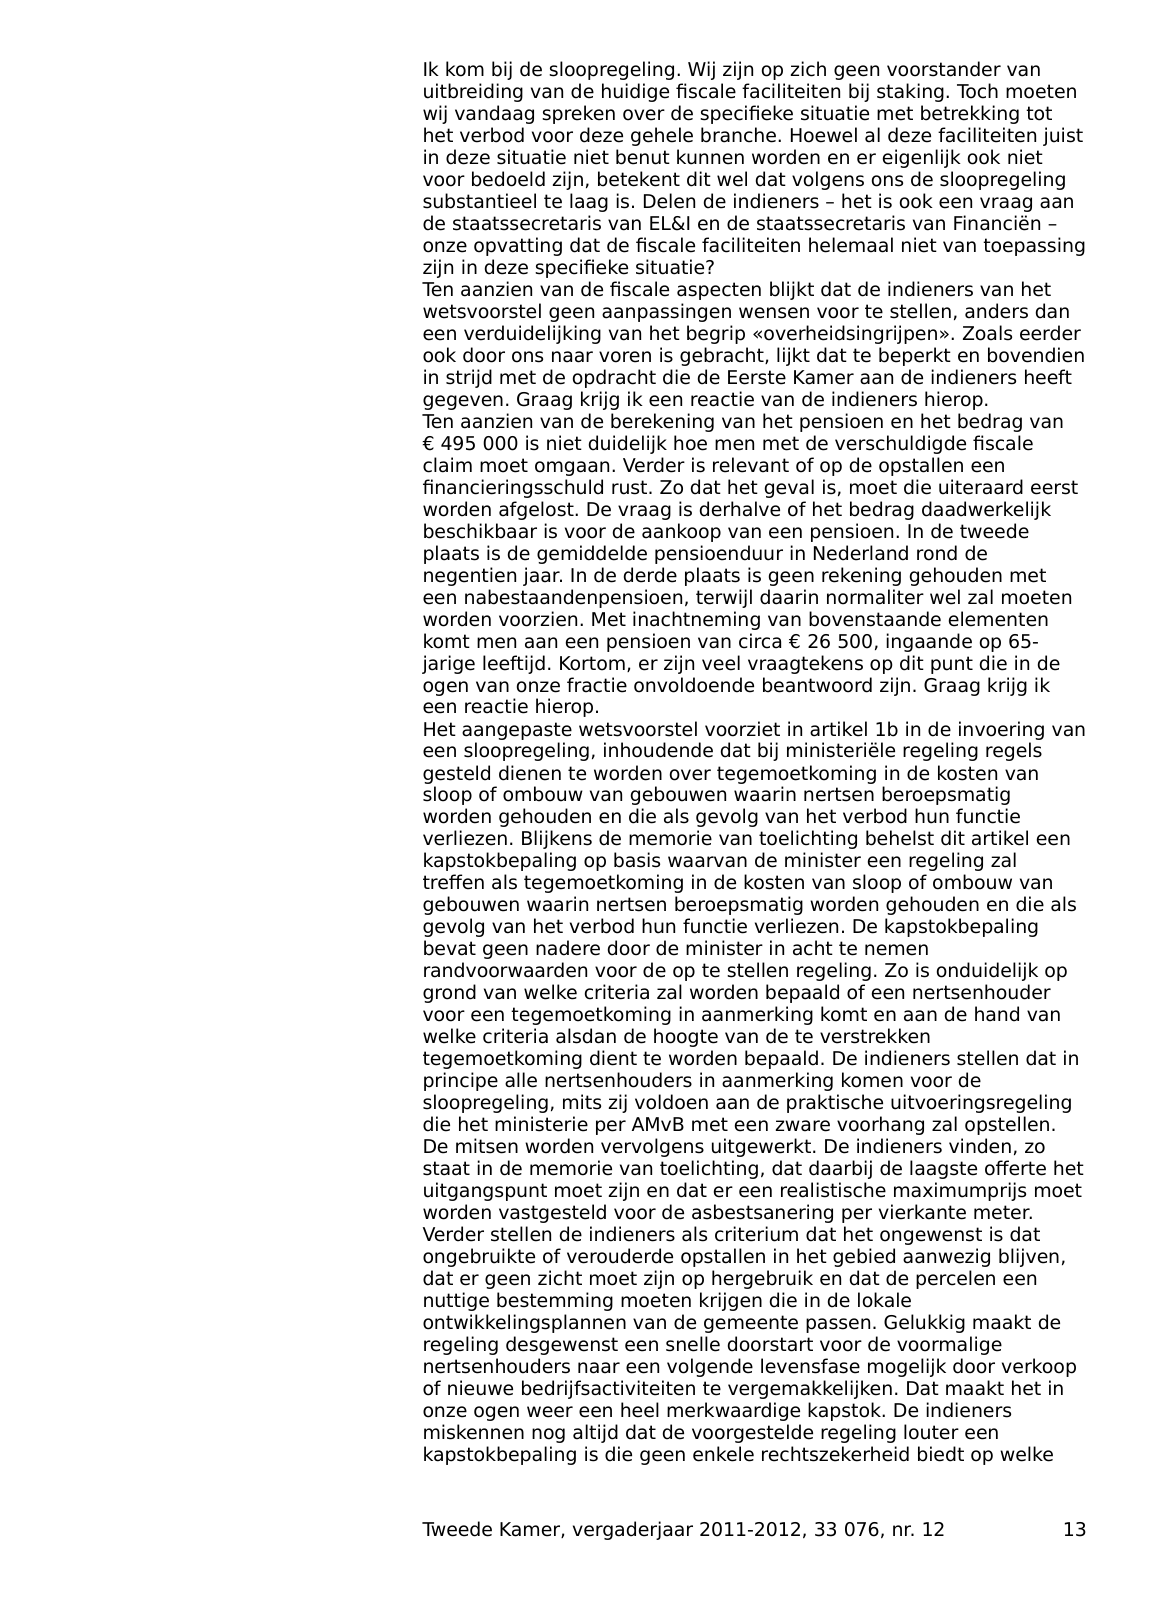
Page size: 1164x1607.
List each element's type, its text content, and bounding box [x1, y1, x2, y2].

text Ten aanzien van de berekening van het pensioen en het bedrag van € 495 000 is niet duidelijk hoe men met de verschuldigde fiscale claim moet omgaan. Verder is relevant of op de opstallen een financieringsschuld rust. Zo dat het geval is, moet die uiteraard eerst worden afgelost. De vraag is derhalve of het bedrag daadwerkelijk beschikbaar is voor de aankoop van een pensioen. In de tweede plaats is de gemiddelde pensioenduur in Nederland rond de negentien jaar. In de derde plaats is geen rekening gehouden met een nabestaandenpensioen, terwijl daarin normaliter wel zal moeten worden voorzien. Met inachtneming van bovenstaande elementen komt men aan een pensioen van circa € 26 500, ingaande op 65-jarige leeftijd. Kortom, er zijn veel vraagtekens op dit punt die in de ogen van onze fractie onvoldoende beantwoord zijn. Graag krijg ik een reactie hierop. [422, 411, 1087, 718]
text Het aangepaste wetsvoorstel voorziet in artikel 1b in de invoering van een sloopregeling, inhoudende dat bij ministeriële regeling regels gesteld dienen te worden over tegemoetkoming in de kosten van sloop of ombouw van gebouwen waarin nertsen beroepsmatig worden gehouden en die als gevolg van het verbod hun functie verliezen. Blijkens de memorie van toelichting behelst dit artikel een kapstokbepaling op basis waarvan de minister een regeling zal treffen als tegemoetkoming in de kosten van sloop of ombouw van gebouwen waarin nertsen beroepsmatig worden gehouden en die als gevolg van het verbod hun functie verliezen. De kapstokbepaling bevat geen nadere door de minister in acht te nemen randvoorwaarden voor de op te stellen regeling. Zo is onduidelijk op grond van welke criteria zal worden bepaald of een nertsenhouder voor een tegemoetkoming in aanmerking komt en aan de hand van welke criteria alsdan de hoogte van de te verstrekken tegemoetkoming dient te worden bepaald. De indieners stellen dat in principe alle nertsenhouders in aanmerking komen voor de sloopregeling, mits zij voldoen aan de praktische uitvoeringsregeling die het ministerie per AMvB met een zware voorhang zal opstellen. De mitsen worden vervolgens uitgewerkt. De indieners vinden, zo staat in de memorie van toelichting, dat daarbij de laagste offerte het uitgangspunt moet zijn en dat er een realistische maximumprijs moet worden vastgesteld voor de asbestsanering per vierkante meter. [422, 718, 1087, 1224]
text Ik kom bij de sloopregeling. Wij zijn op zich geen voorstander van uitbreiding van de huidige fiscale faciliteiten bij staking. Toch moeten wij vandaag spreken over de specifieke situatie met betrekking tot het verbod voor deze gehele branche. Hoewel al deze faciliteiten juist in deze situatie niet benut kunnen worden en er eigenlijk ook niet voor bedoeld zijn, betekent dit wel dat volgens ons de sloopregeling substantieel te laag is. Delen de indieners – het is ook een vraag aan de staatssecretaris van EL&I en de staatssecretaris van Financiën – onze opvatting dat de fiscale faciliteiten helemaal niet van toepassing zijn in deze specifieke situatie? [422, 59, 1087, 279]
text Ten aanzien van de fiscale aspecten blijkt dat de indieners van het wetsvoorstel geen aanpassingen wensen voor te stellen, anders dan een verduidelijking van het begrip «overheidsingrijpen». Zoals eerder ook door ons naar voren is gebracht, lijkt dat te beperkt en bovendien in strijd met de opdracht die de Eerste Kamer aan de indieners heeft gegeven. Graag krijg ik een reactie van de indieners hierop. [422, 279, 1087, 411]
text Verder stellen de indieners als criterium dat het ongewenst is dat ongebruikte of verouderde opstallen in het gebied aanwezig blijven, dat er geen zicht moet zijn op hergebruik en dat de percelen een nuttige bestemming moeten krijgen die in de lokale ontwikkelingsplannen van de gemeente passen. Gelukkig maakt de regeling desgewenst een snelle doorstart voor de voormalige nertsenhouders naar een volgende levensfase mogelijk door verkoop of nieuwe bedrijfsactiviteiten te vergemakkelijken. Dat maakt het in onze ogen weer een heel merkwaardige kapstok. De indieners miskennen nog altijd dat de voorgestelde regeling louter een kapstokbepaling is die geen enkele rechtszekerheid biedt op welke [422, 1224, 1087, 1466]
